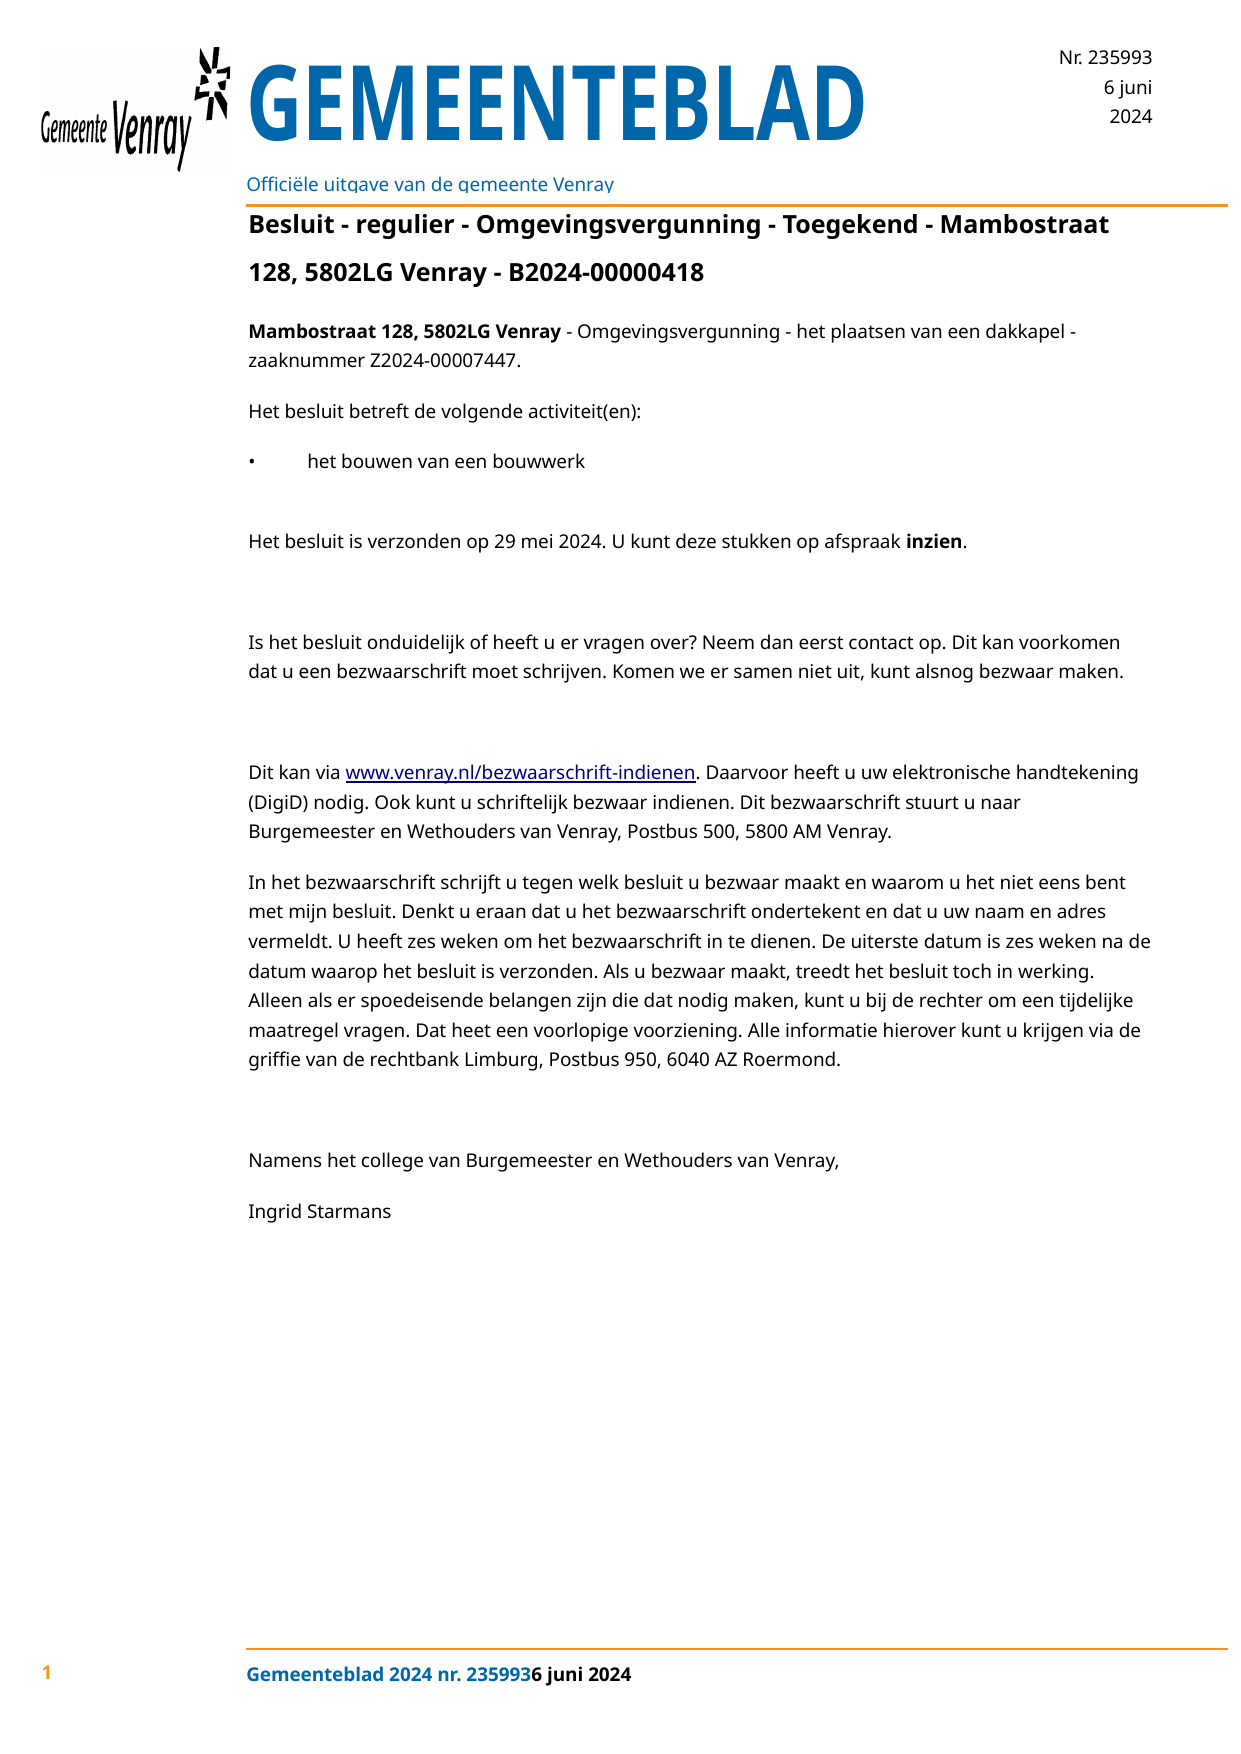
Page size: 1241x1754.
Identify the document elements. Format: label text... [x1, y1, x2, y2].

text Besluit - regulier - Omgevingsvergunning - Toegekend - Mambostraat 128, 5802LG Venray - B2024-00000418 [248, 207, 1152, 288]
text Dit kan via www.venray.nl/bezwaarschrift-indienen. Daarvoor heeft u uw elektronische handtekening (DigiD) nodig. Ook kunt u schriftelijk bezwaar indienen. Dit bezwaarschrift stuurt u naar Burgemeester en Wethouders van Venray, Postbus 500, 5800 AM Venray. [248, 759, 1152, 844]
picture [41, 47, 231, 172]
text Mambostraat 128, 5802LG Venray - Omgevingsvergunning - het plaatsen van een dakkapel - zaaknummer Z2024-00007447. [248, 318, 1152, 373]
list het bouwen van een bouwwerk [248, 448, 1152, 474]
text Is het besluit onduidelijk of heeft u er vragen over? Neem dan eerst contact op. Dit kan voorkomen dat u een bezwaarschrift moet schrijven. Komen we er samen niet uit, kunt alsnog bezwaar maken. [248, 629, 1152, 684]
text Het besluit betreft de volgende activiteit(en): [248, 398, 1152, 424]
text Het besluit is verzonden op 29 mei 2024. U kunt deze stukken op afspraak inzien. [248, 528, 1152, 554]
text Ingrid Starmans [248, 1198, 1152, 1224]
text In het bezwaarschrift schrijft u tegen welk besluit u bezwaar maakt en waarom u het niet eens bent met mijn besluit. Denkt u eraan dat u het bezwaarschrift ondertekent en dat u uw naam en adres vermeldt. U heeft zes weken om het bezwaarschrift in te dienen. De uiterste datum is zes weken na de datum waarop het besluit is verzonden. Als u bezwaar maakt, treedt het besluit toch in werking. Alleen als er spoedeisende belangen zijn die dat nodig maken, kunt u bij de rechter om een tijdelijke maatregel vragen. Dat heet een voorlopige voorziening. Alle informatie hierover kunt u krijgen via de griffie van de rechtbank Limburg, Postbus 950, 6040 AZ Roermond. [248, 869, 1152, 1072]
text Namens het college van Burgemeester en Wethouders van Venray, [248, 1147, 1152, 1173]
